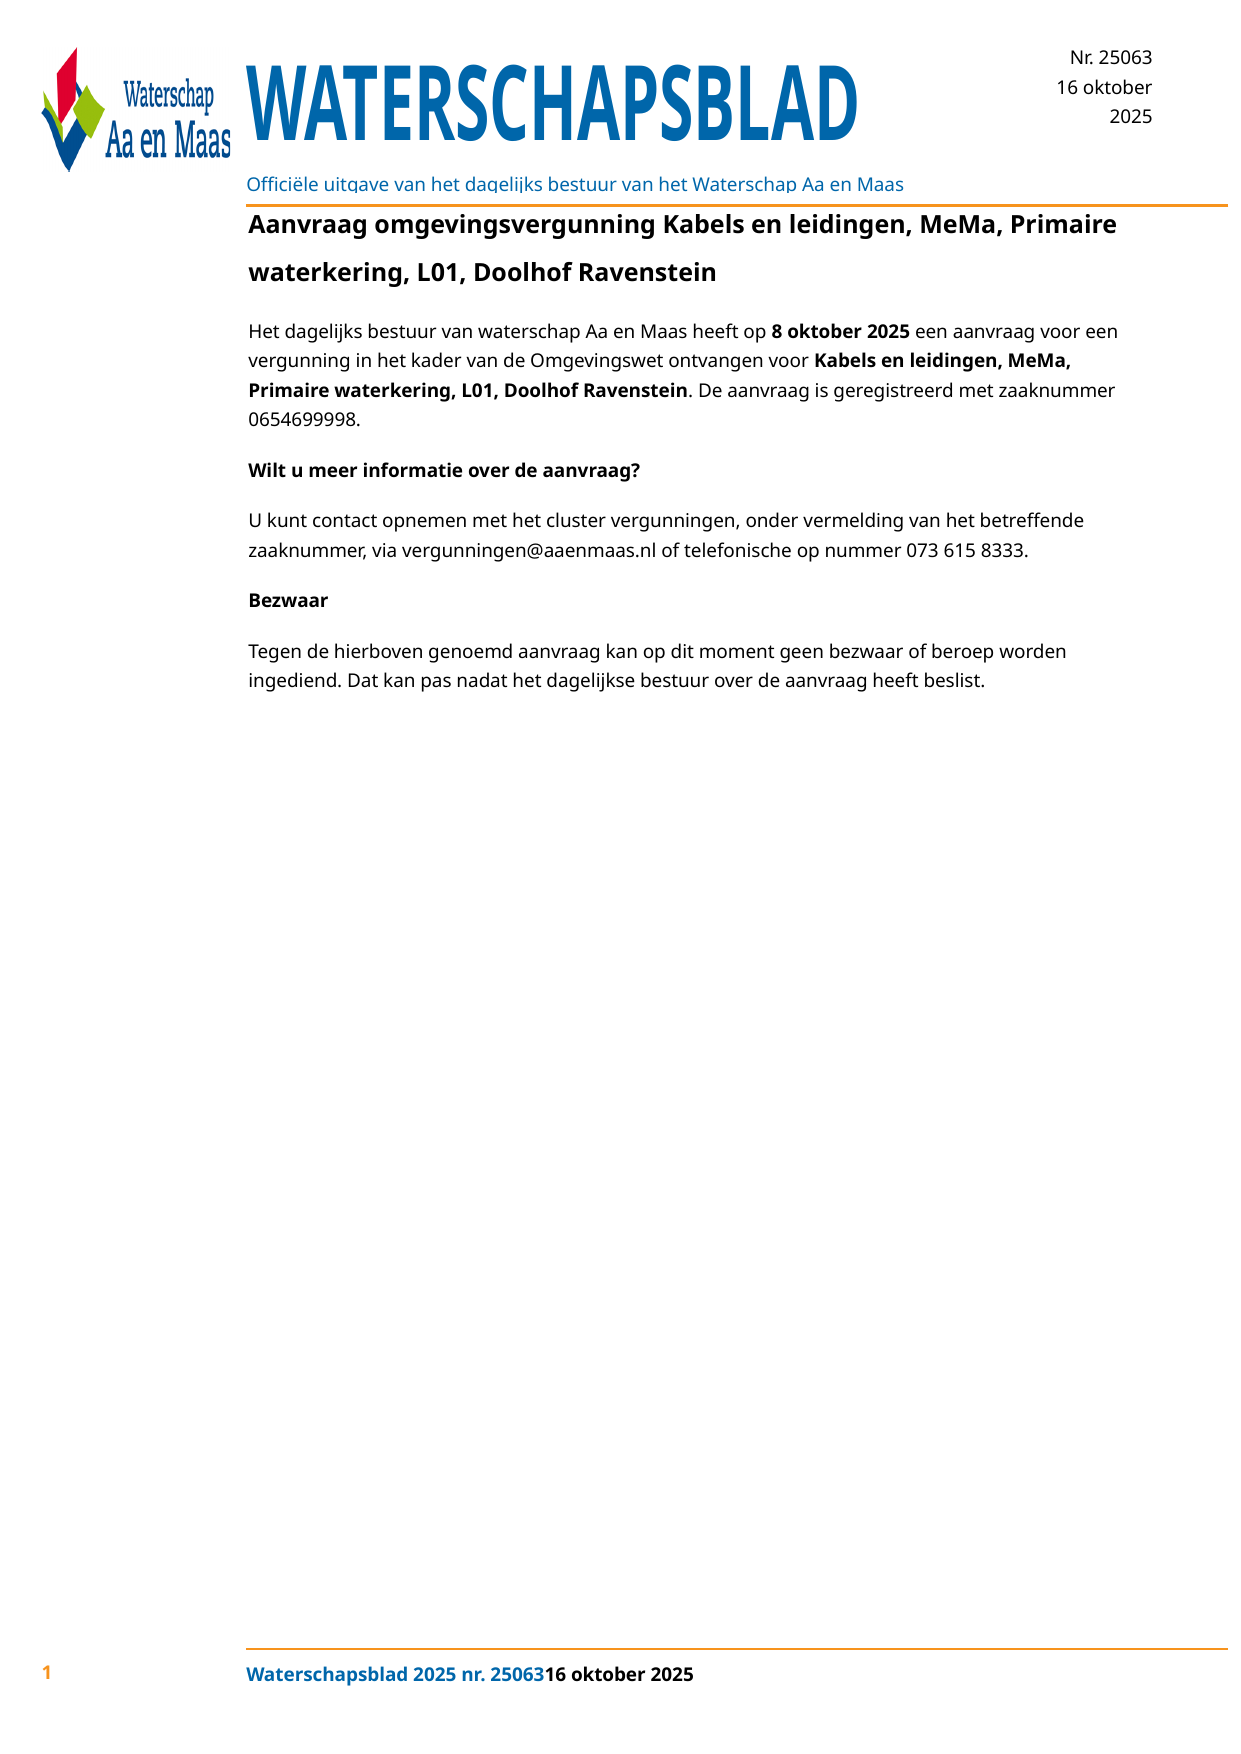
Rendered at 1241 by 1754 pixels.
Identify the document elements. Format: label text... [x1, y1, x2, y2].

text Het dagelijks bestuur van waterschap Aa en Maas heeft op 8 oktober 2025 een aanvraag voor een vergunning in het kader van de Omgevingswet ontvangen voor Kabels en leidingen, MeMa, Primaire waterkering, L01, Doolhof Ravenstein. De aanvraag is geregistreerd met zaaknummer 0654699998. [248, 318, 1152, 432]
text Wilt u meer informatie over de aanvraag? [248, 457, 1152, 483]
picture [41, 47, 231, 172]
text Aanvraag omgevingsvergunning Kabels en leidingen, MeMa, Primaire waterkering, L01, Doolhof Ravenstein [248, 207, 1152, 288]
text Tegen de hierboven genoemd aanvraag kan op dit moment geen bezwaar of beroep worden ingediend. Dat kan pas nadat het dagelijkse bestuur over de aanvraag heeft beslist. [248, 638, 1152, 693]
text U kunt contact opnemen met het cluster vergunningen, onder vermelding van het betreffende zaaknummer, via vergunningen@aaenmaas.nl of telefonische op nummer 073 615 8333. [248, 507, 1152, 563]
text Bezwaar [248, 587, 1152, 613]
